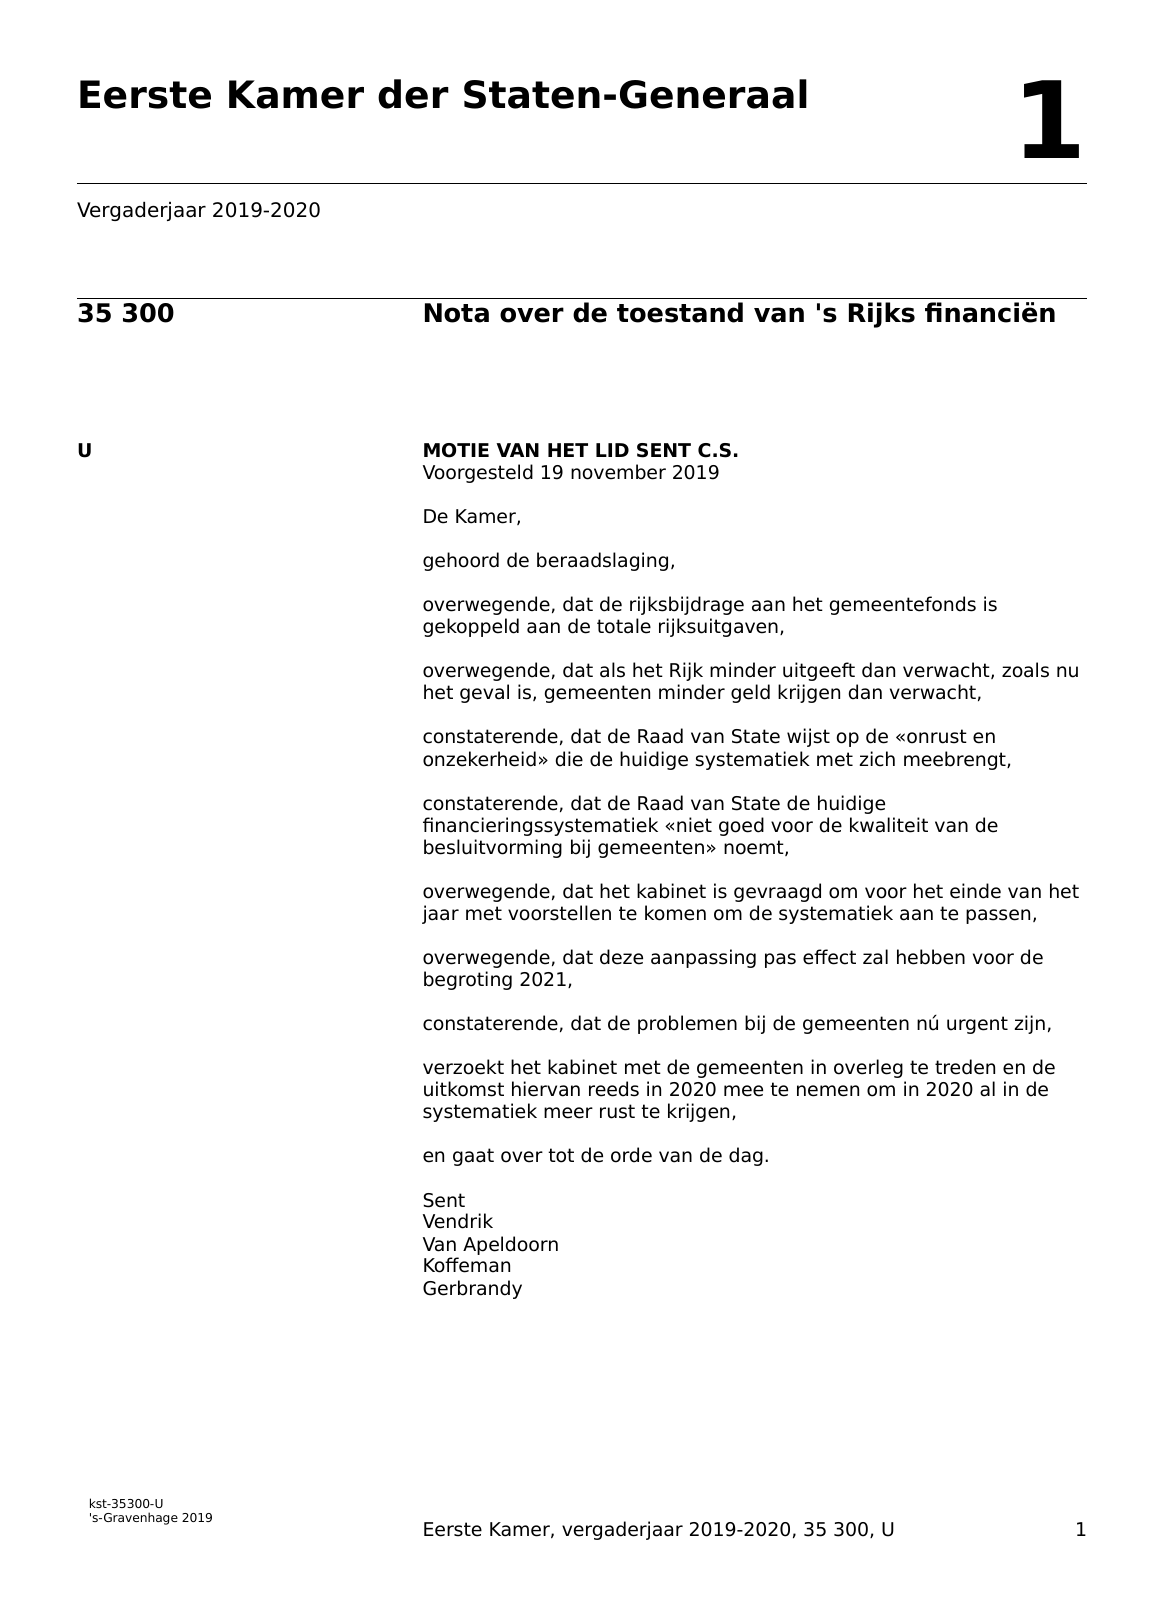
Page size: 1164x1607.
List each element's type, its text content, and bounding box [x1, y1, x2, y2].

table_header 1 [886, 59, 1087, 183]
text Sent [422, 1189, 1087, 1211]
text gehoord de beraadslaging, [422, 550, 1087, 572]
subtitle U MOTIE VAN HET LID SENT C.S. [77, 440, 1087, 462]
text verzoekt het kabinet met de gemeenten in overleg te treden en de uitkomst hiervan reeds in 2020 mee te nemen om in 2020 al in de systematiek meer rust te krijgen, [422, 1057, 1087, 1123]
text constaterende, dat de problemen bij de gemeenten nú urgent zijn, [422, 1013, 1087, 1035]
text overwegende, dat de rijksbijdrage aan het gemeentefonds is gekoppeld aan de totale rijksuitgaven, [422, 594, 1087, 638]
text constaterende, dat de Raad van State de huidige financieringssystematiek «niet goed voor de kwaliteit van de besluitvorming bij gemeenten» noemt, [422, 793, 1087, 858]
text 's-Gravenhage 2019 [88, 1511, 323, 1525]
text constaterende, dat de Raad van State wijst op de «onrust en onzekerheid» die de huidige systematiek met zich meebrengt, [422, 726, 1087, 770]
text overwegende, dat als het Rijk minder uitgeeft dan verwacht, zoals nu het geval is, gemeenten minder geld krijgen dan verwacht, [422, 660, 1087, 704]
text De Kamer, [422, 506, 1087, 528]
table_header Eerste Kamer der Staten-Generaal [77, 59, 886, 183]
text Voorgesteld 19 november 2019 [422, 462, 1087, 484]
subtitle 35 300 Nota over de toestand van 's Rijks financiën [77, 299, 1087, 329]
text Koffeman [422, 1255, 1087, 1277]
text Vendrik [422, 1211, 1087, 1233]
text kst-35300-U [88, 1497, 323, 1511]
text en gaat over tot de orde van de dag. [422, 1145, 1087, 1167]
text Gerbrandy [422, 1277, 1087, 1299]
table_cell Vergaderjaar 2019-2020 [77, 184, 1087, 298]
text overwegende, dat deze aanpassing pas effect zal hebben voor de begroting 2021, [422, 947, 1087, 991]
text overwegende, dat het kabinet is gevraagd om voor het einde van het jaar met voorstellen te komen om de systematiek aan te passen, [422, 881, 1087, 925]
text Van Apeldoorn [422, 1233, 1087, 1255]
